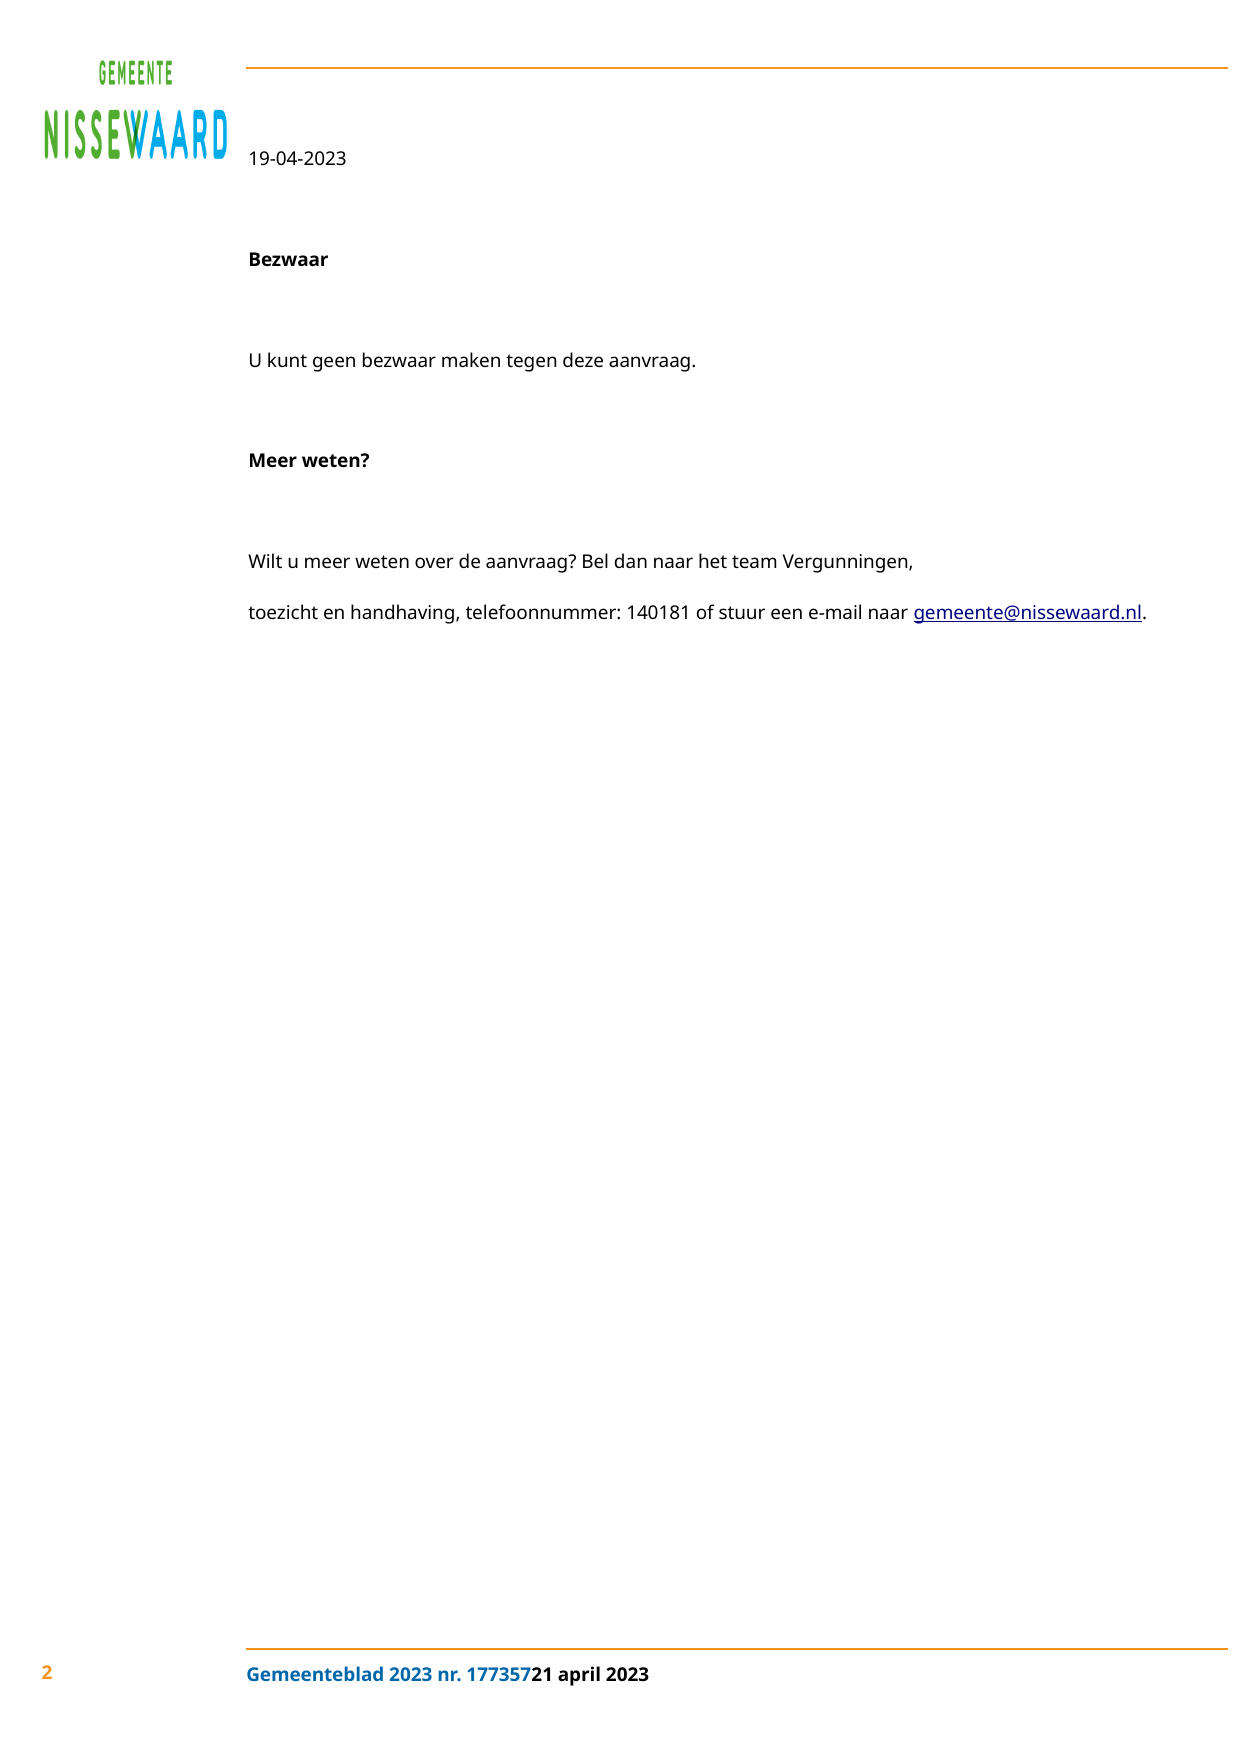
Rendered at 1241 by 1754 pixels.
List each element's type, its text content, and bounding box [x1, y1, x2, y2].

picture [41, 47, 231, 172]
text Meer weten? [248, 448, 1152, 473]
text U kunt geen bezwaar maken tegen deze aanvraag. [248, 347, 1152, 373]
text Wilt u meer weten over de aanvraag? Bel dan naar het team Vergunningen, [248, 548, 1152, 574]
text 19-04-2023 [248, 145, 1152, 171]
text Bezwaar [248, 246, 1152, 272]
text toezicht en handhaving, telefoonnummer: 140181 of stuur een e-mail naar gemeente@nissewaard.nl. [248, 599, 1152, 625]
